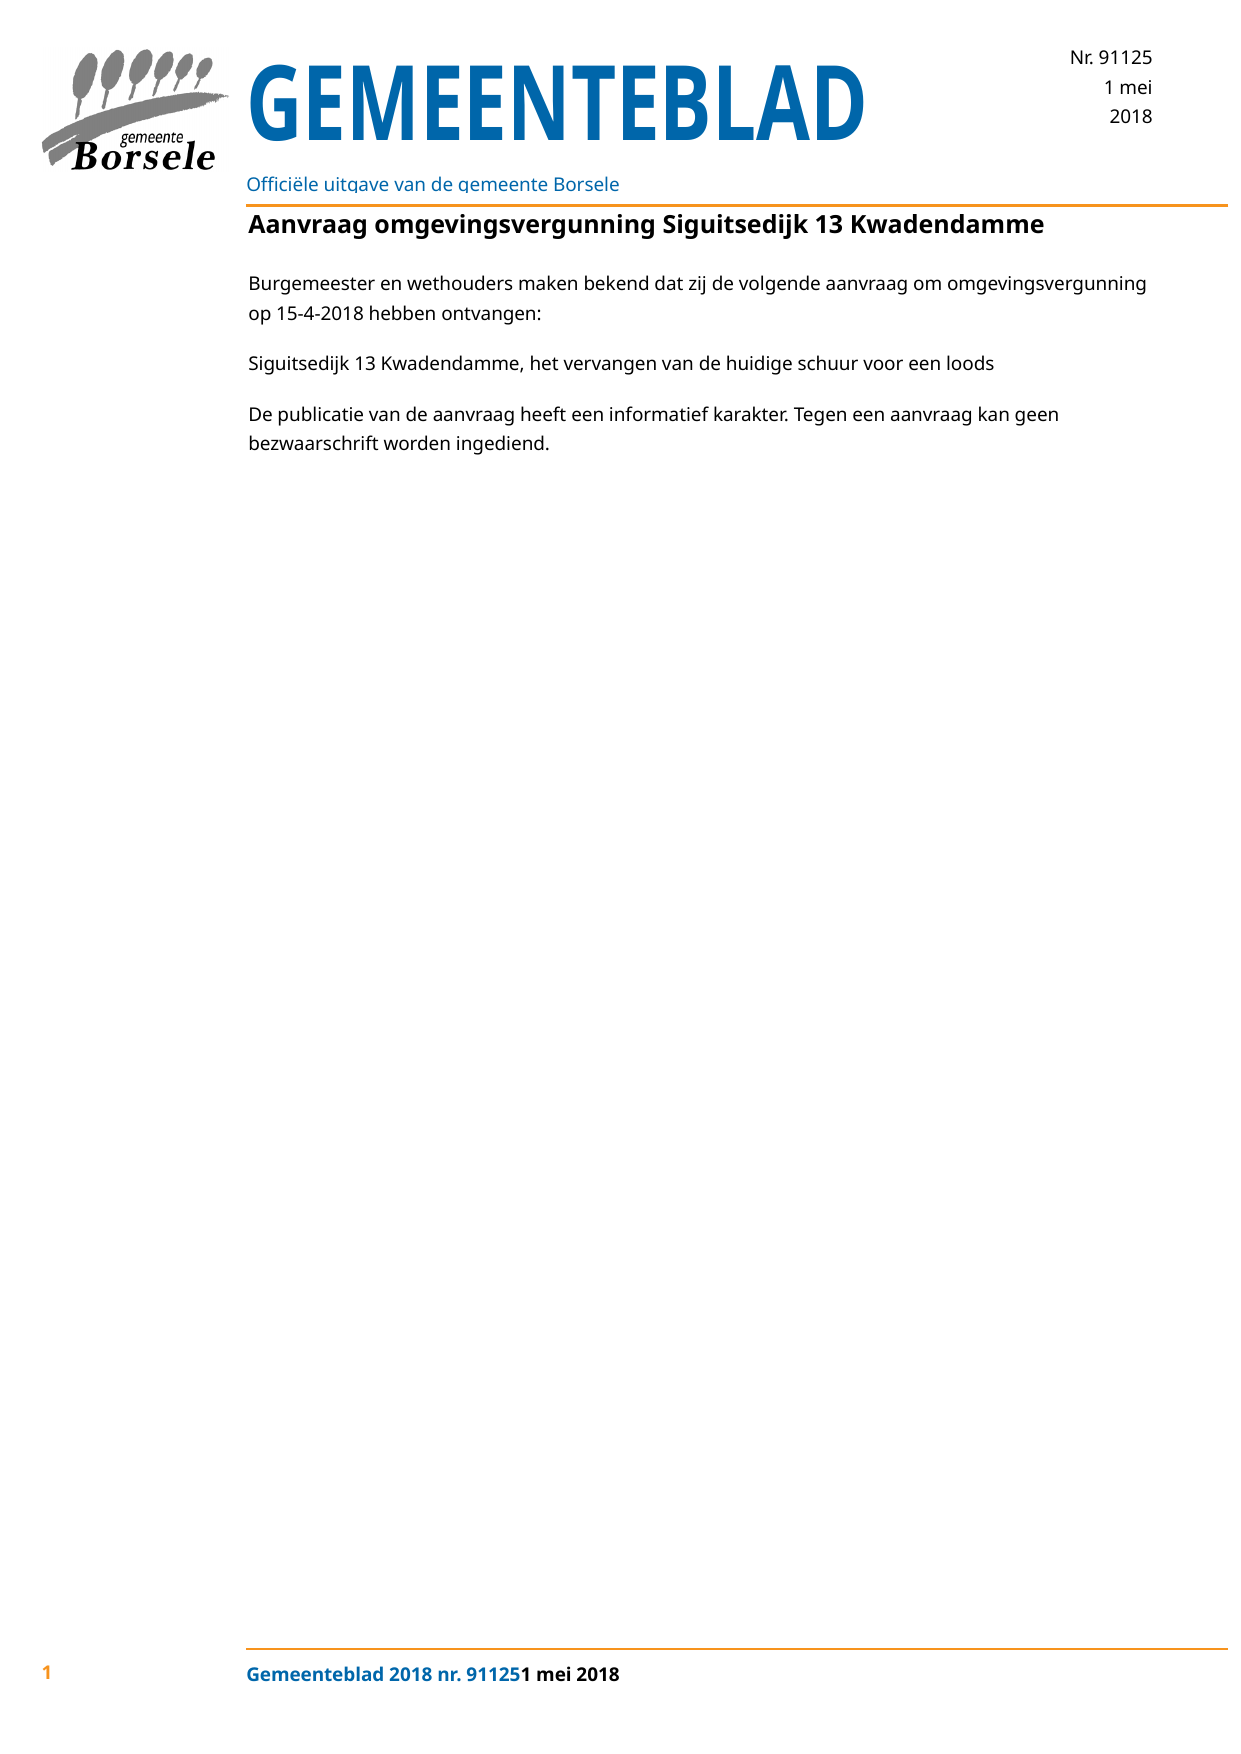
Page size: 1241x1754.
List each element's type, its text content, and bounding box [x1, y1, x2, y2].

text Siguitsedijk 13 Kwadendamme, het vervangen van de huidige schuur voor een loods [248, 350, 1152, 376]
text De publicatie van de aanvraag heeft een informatief karakter. Tegen een aanvraag kan geen bezwaarschrift worden ingediend. [248, 401, 1152, 456]
text Burgemeester en wethouders maken bekend dat zij de volgende aanvraag om omgevingsvergunning op 15-4-2018 hebben ontvangen: [248, 270, 1152, 326]
picture [41, 47, 231, 172]
text Aanvraag omgevingsvergunning Siguitsedijk 13 Kwadendamme [248, 207, 1152, 241]
